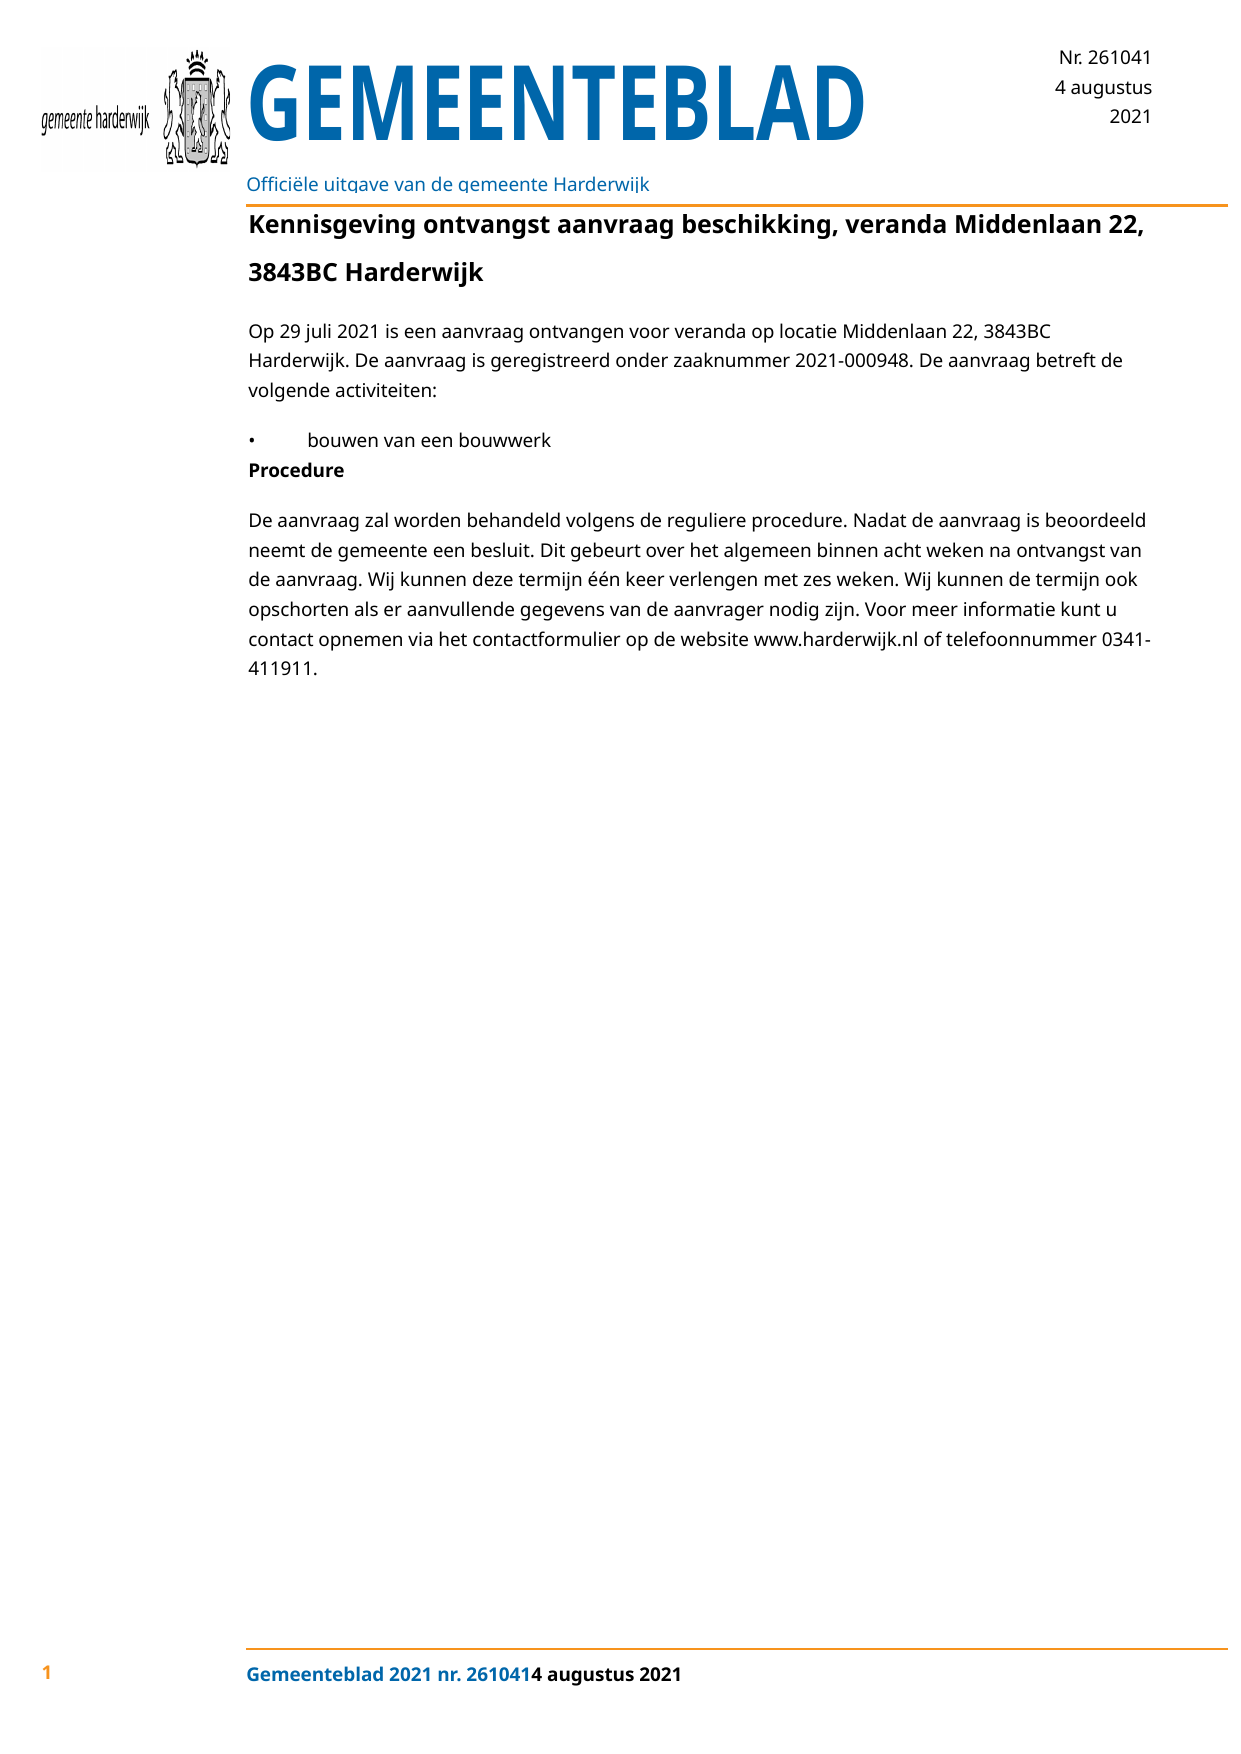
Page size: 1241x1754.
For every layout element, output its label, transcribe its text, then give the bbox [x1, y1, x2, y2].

list bouwen van een bouwwerk [248, 427, 1152, 453]
text Op 29 juli 2021 is een aanvraag ontvangen voor veranda op locatie Middenlaan 22, 3843BC Harderwijk. De aanvraag is geregistreerd onder zaaknummer 2021-000948. De aanvraag betreft de volgende activiteiten: [248, 318, 1152, 403]
picture [41, 47, 231, 172]
text De aanvraag zal worden behandeld volgens de reguliere procedure. Nadat de aanvraag is beoordeeld neemt de gemeente een besluit. Dit gebeurt over het algemeen binnen acht weken na ontvangst van de aanvraag. Wij kunnen deze termijn één keer verlengen met zes weken. Wij kunnen de termijn ook opschorten als er aanvullende gegevens van de aanvrager nodig zijn. Voor meer informatie kunt u contact opnemen via het contactformulier op de website www.harderwijk.nl of telefoonnummer 0341-411911. [248, 507, 1152, 681]
text Procedure [248, 457, 1152, 483]
text Kennisgeving ontvangst aanvraag beschikking, veranda Middenlaan 22, 3843BC Harderwijk [248, 207, 1152, 288]
